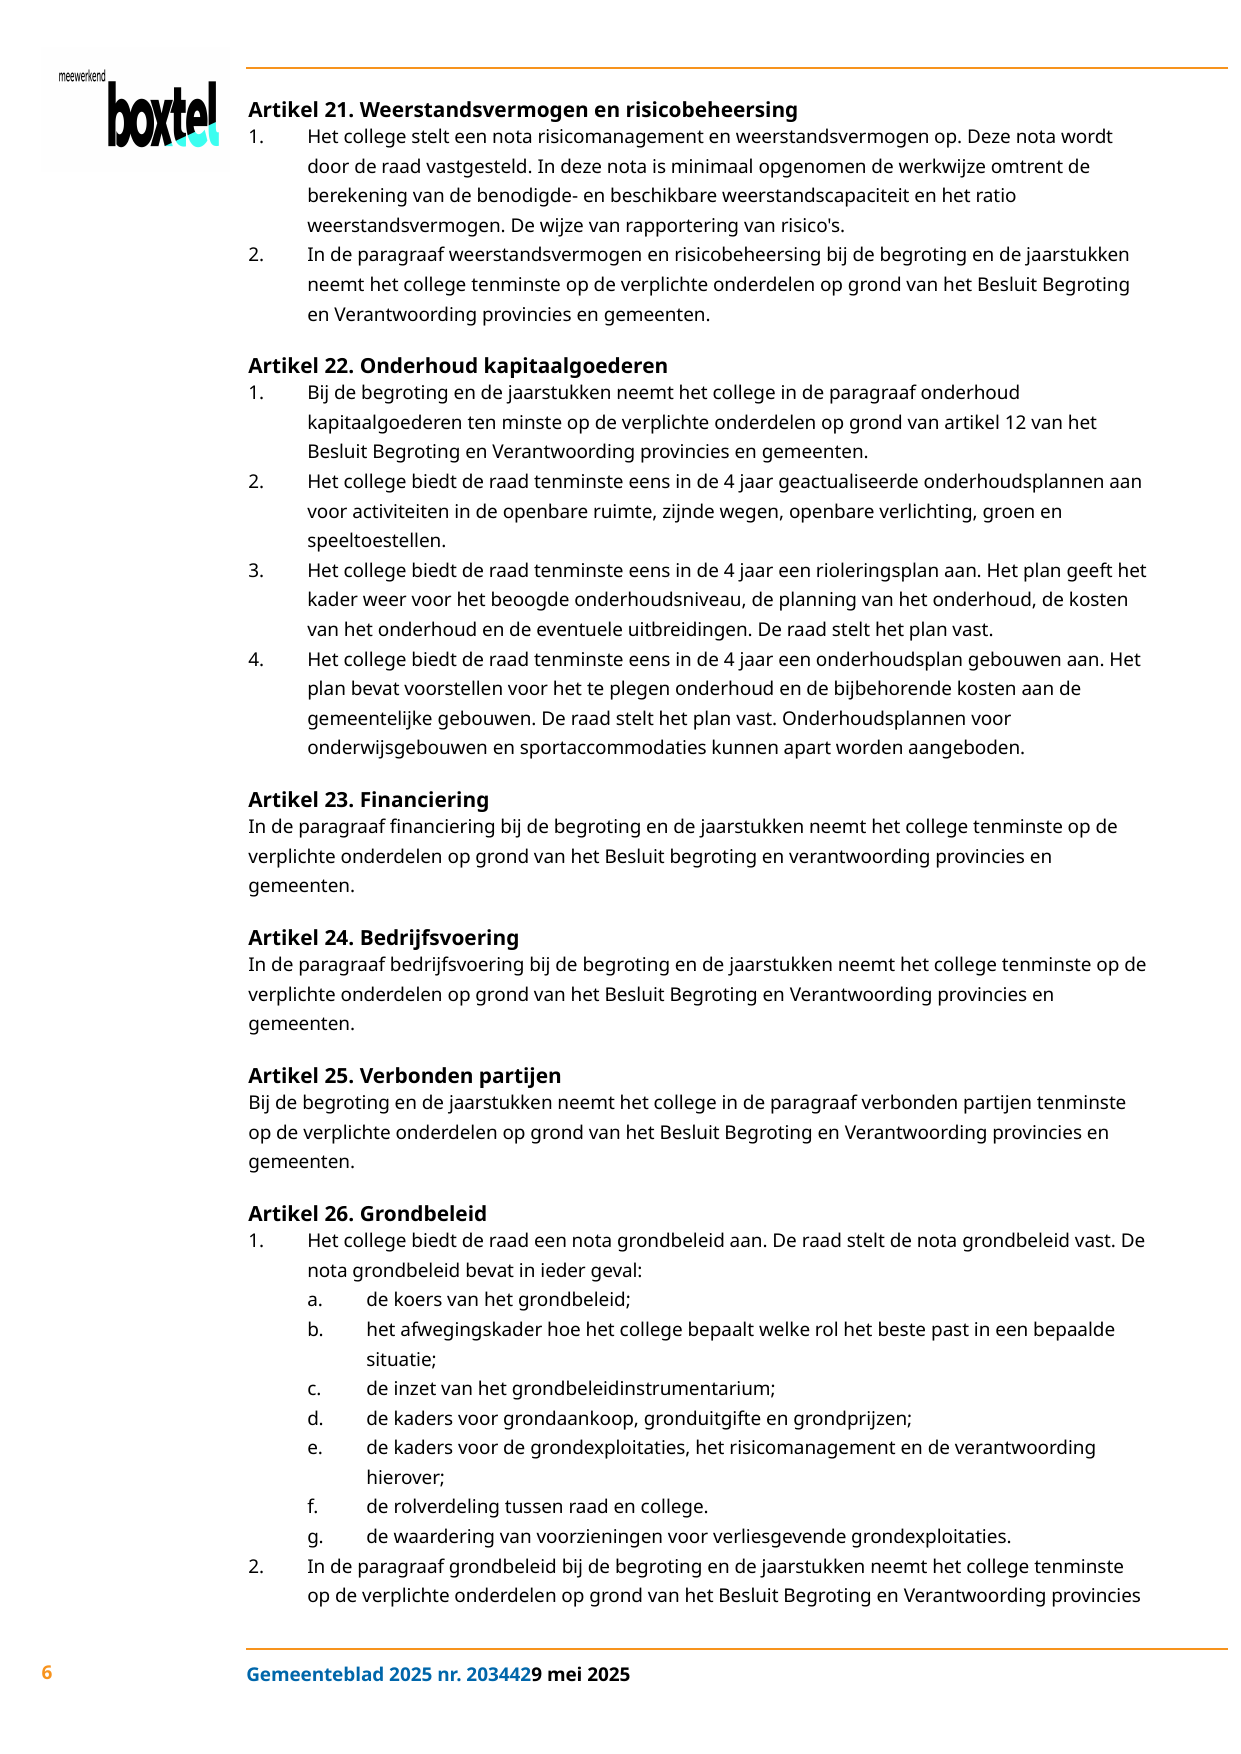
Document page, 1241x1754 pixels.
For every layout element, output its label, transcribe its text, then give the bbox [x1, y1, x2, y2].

list de rolverdeling tussen raad en college. [307, 1494, 1152, 1519]
list de waardering van voorzieningen voor verliesgevende grondexploitaties. [307, 1523, 1152, 1549]
list de koers van het grondbeleid; [307, 1287, 1152, 1312]
text Artikel 25. Verbonden partijen [248, 1061, 1152, 1089]
text In de paragraaf financiering bij de begroting en de jaarstukken neemt het college tenminste op de verplichte onderdelen op grond van het Besluit begroting en verantwoording provincies en gemeenten. [248, 813, 1152, 898]
text Artikel 24. Bedrijfsvoering [248, 923, 1152, 951]
list de kaders voor grondaankoop, gronduitgifte en grondprijzen; [307, 1405, 1152, 1431]
list Het college biedt de raad een nota grondbeleid aan. De raad stelt de nota grondbeleid vast. De nota grondbeleid bevat in ieder geval: [248, 1227, 1152, 1283]
list Het college biedt de raad tenminste eens in de 4 jaar een rioleringsplan aan. Het plan geeft het kader weer voor het beoogde onderhoudsniveau, de planning van het onderhoud, de kosten van het onderhoud en de eventuele uitbreidingen. De raad stelt het plan vast. [248, 557, 1152, 642]
list Het college biedt de raad tenminste eens in de 4 jaar een onderhoudsplan gebouwen aan. Het plan bevat voorstellen voor het te plegen onderhoud en de bijbehorende kosten aan de gemeentelijke gebouwen. De raad stelt het plan vast. Onderhoudsplannen voor onderwijsgebouwen en sportaccommodaties kunnen apart worden aangeboden. [248, 646, 1152, 760]
list het afwegingskader hoe het college bepaalt welke rol het beste past in een bepaalde situatie; [307, 1316, 1152, 1372]
list de inzet van het grondbeleidinstrumentarium; [307, 1375, 1152, 1401]
list Het college stelt een nota risicomanagement en weerstandsvermogen op. Deze nota wordt door de raad vastgesteld. In deze nota is minimaal opgenomen de werkwijze omtrent de berekening van de benodigde- en beschikbare weerstandscapaciteit en het ratio weerstandsvermogen. De wijze van rapportering van risico's. [248, 123, 1152, 238]
text In de paragraaf bedrijfsvoering bij de begroting en de jaarstukken neemt het college tenminste op de verplichte onderdelen op grond van het Besluit Begroting en Verantwoording provincies en gemeenten. [248, 951, 1152, 1036]
list Bij de begroting en de jaarstukken neemt het college in de paragraaf onderhoud kapitaalgoederen ten minste op de verplichte onderdelen op grond van artikel 12 van het Besluit Begroting en Verantwoording provincies en gemeenten. [248, 379, 1152, 464]
list de kaders voor de grondexploitaties, het risicomanagement en de verantwoording hierover; [307, 1434, 1152, 1490]
text Artikel 21. Weerstandsvermogen en risicobeheersing [248, 95, 1152, 123]
picture [41, 47, 231, 172]
text Artikel 22. Onderhoud kapitaalgoederen [248, 351, 1152, 379]
text Artikel 23. Financiering [248, 785, 1152, 813]
list Het college biedt de raad tenminste eens in de 4 jaar geactualiseerde onderhoudsplannen aan voor activiteiten in de openbare ruimte, zijnde wegen, openbare verlichting, groen en speeltoestellen. [248, 468, 1152, 553]
text Bij de begroting en de jaarstukken neemt het college in de paragraaf verbonden partijen tenminste op de verplichte onderdelen op grond van het Besluit Begroting en Verantwoording provincies en gemeenten. [248, 1089, 1152, 1174]
list In de paragraaf weerstandsvermogen en risicobeheersing bij de begroting en de jaarstukken neemt het college tenminste op de verplichte onderdelen op grond van het Besluit Begroting en Verantwoording provincies en gemeenten. [248, 242, 1152, 326]
text Artikel 26. Grondbeleid [248, 1199, 1152, 1227]
list In de paragraaf grondbeleid bij de begroting en de jaarstukken neemt het college tenminste op de verplichte onderdelen op grond van het Besluit Begroting en Verantwoording provincies [248, 1553, 1152, 1608]
